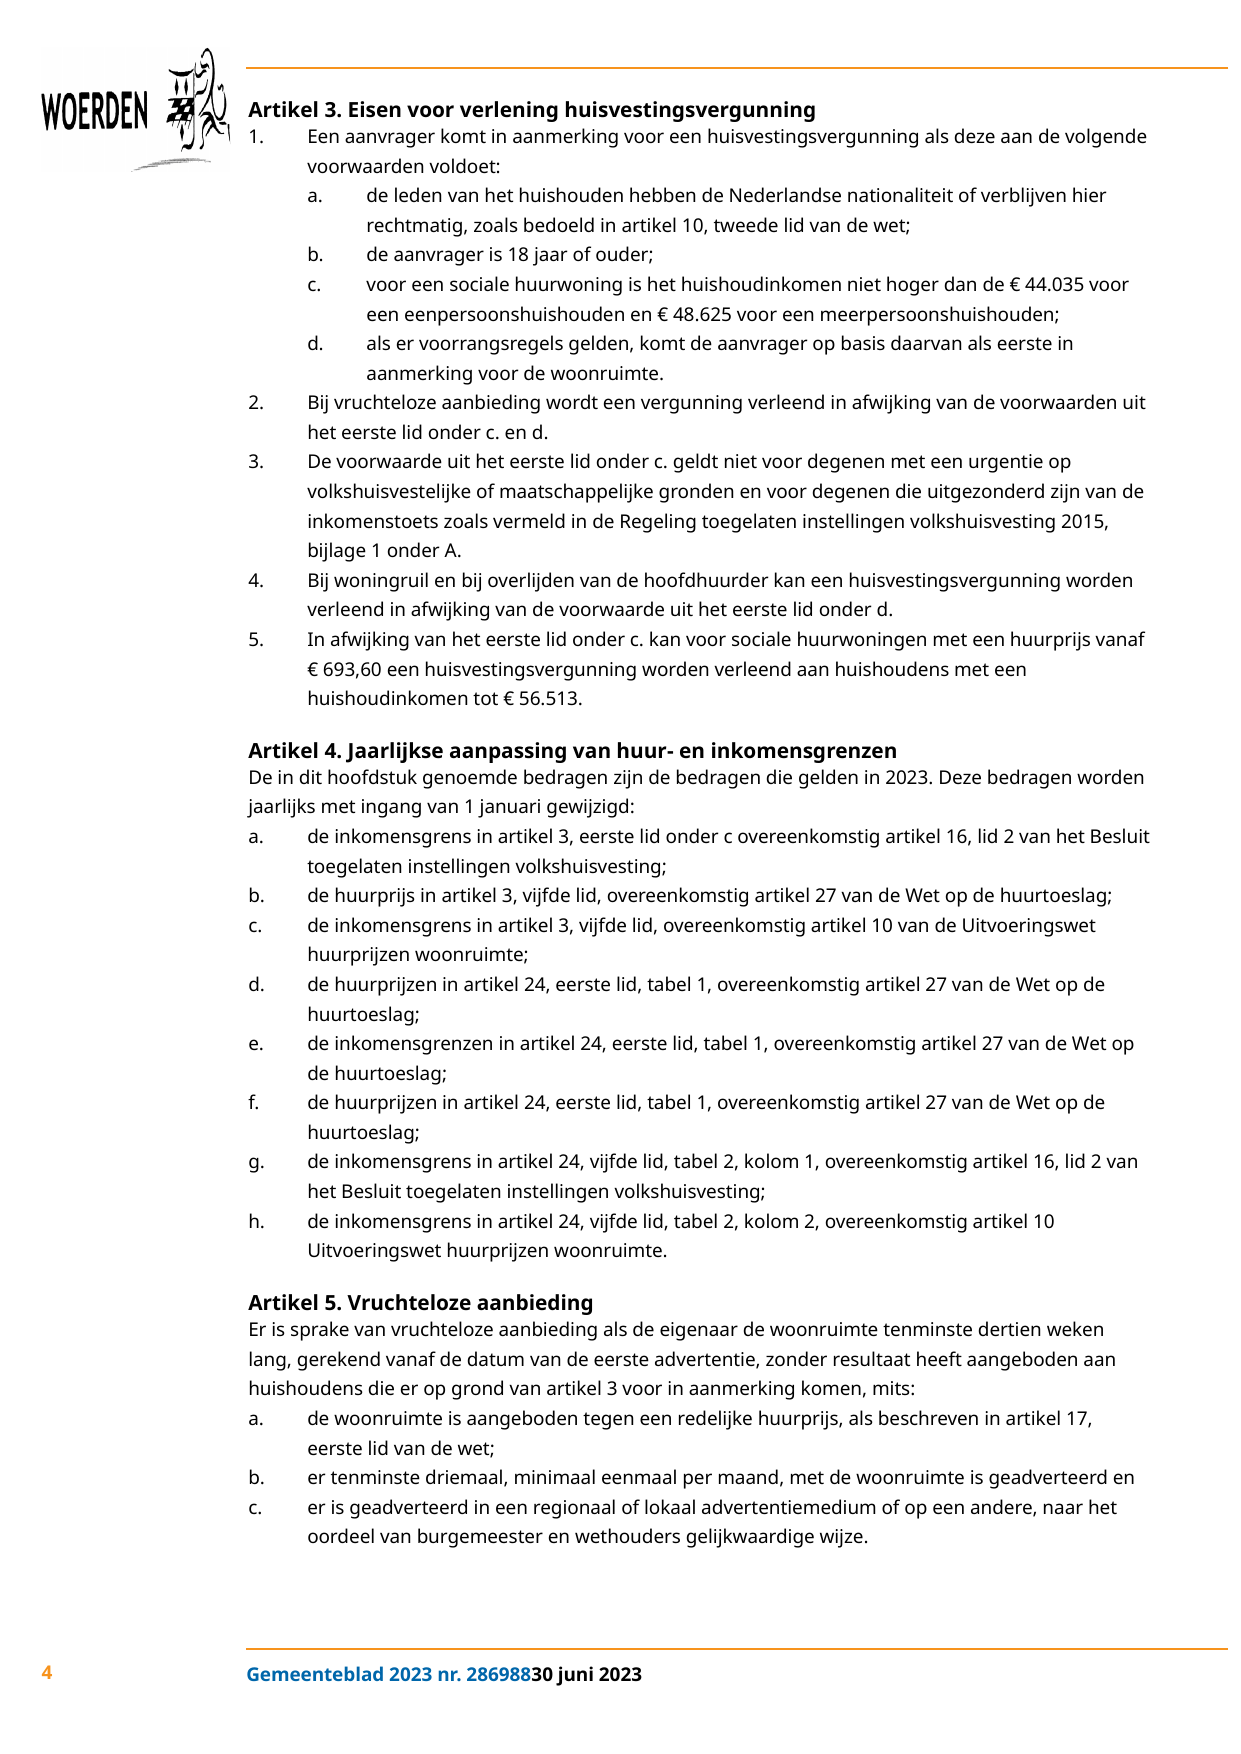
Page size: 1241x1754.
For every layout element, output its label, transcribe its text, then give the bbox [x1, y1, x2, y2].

list de woonruimte is aangeboden tegen een redelijke huurprijs, als beschreven in artikel 17, eerste lid van de wet; [248, 1405, 1152, 1460]
list de leden van het huishouden hebben de Nederlandse nationaliteit of verblijven hier rechtmatig, zoals bedoeld in artikel 10, tweede lid van de wet; [307, 182, 1152, 238]
list In afwijking van het eerste lid onder c. kan voor sociale huurwoningen met een huurprijs vanaf € 693,60 een huisvestingsvergunning worden verleend aan huishoudens met een huishoudinkomen tot € 56.513. [248, 626, 1152, 711]
list de inkomensgrens in artikel 3, eerste lid onder c overeenkomstig artikel 16, lid 2 van het Besluit toegelaten instellingen volkshuisvesting; [248, 823, 1152, 879]
list de inkomensgrens in artikel 3, vijfde lid, overeenkomstig artikel 10 van de Uitvoeringswet huurprijzen woonruimte; [248, 912, 1152, 967]
text Artikel 3. Eisen voor verlening huisvestingsvergunning [248, 95, 1152, 123]
list de huurprijzen in artikel 24, eerste lid, tabel 1, overeenkomstig artikel 27 van de Wet op de huurtoeslag; [248, 1089, 1152, 1145]
list de huurprijzen in artikel 24, eerste lid, tabel 1, overeenkomstig artikel 27 van de Wet op de huurtoeslag; [248, 971, 1152, 1027]
list er is geadverteerd in een regionaal of lokaal advertentiemedium of op een andere, naar het oordeel van burgemeester en wethouders gelijkwaardige wijze. [248, 1494, 1152, 1549]
list Bij vruchteloze aanbieding wordt een vergunning verleend in afwijking van de voorwaarden uit het eerste lid onder c. en d. [248, 389, 1152, 445]
list als er voorrangsregels gelden, komt de aanvrager op basis daarvan als eerste in aanmerking voor de woonruimte. [307, 330, 1152, 386]
list De voorwaarde uit het eerste lid onder c. geldt niet voor degenen met een urgentie op volkshuisvestelijke of maatschappelijke gronden en voor degenen die uitgezonderd zijn van de inkomenstoets zoals vermeld in de Regeling toegelaten instellingen volkshuisvesting 2015, bijlage 1 onder A. [248, 449, 1152, 563]
text Er is sprake van vruchteloze aanbieding als de eigenaar de woonruimte tenminste dertien weken lang, gerekend vanaf de datum van de eerste advertentie, zonder resultaat heeft aangeboden aan huishoudens die er op grond van artikel 3 voor in aanmerking komen, mits: [248, 1316, 1152, 1401]
list Een aanvrager komt in aanmerking voor een huisvestingsvergunning als deze aan de volgende voorwaarden voldoet: [248, 123, 1152, 178]
list voor een sociale huurwoning is het huishoudinkomen niet hoger dan de € 44.035 voor een eenpersoonshuishouden en € 48.625 voor een meerpersoonshuishouden; [307, 271, 1152, 326]
text Artikel 5. Vruchteloze aanbieding [248, 1288, 1152, 1316]
list de aanvrager is 18 jaar of ouder; [307, 242, 1152, 267]
list de inkomensgrens in artikel 24, vijfde lid, tabel 2, kolom 1, overeenkomstig artikel 16, lid 2 van het Besluit toegelaten instellingen volkshuisvesting; [248, 1149, 1152, 1204]
list de huurprijs in artikel 3, vijfde lid, overeenkomstig artikel 27 van de Wet op de huurtoeslag; [248, 882, 1152, 908]
list Bij woningruil en bij overlijden van de hoofdhuurder kan een huisvestingsvergunning worden verleend in afwijking van de voorwaarde uit het eerste lid onder d. [248, 567, 1152, 622]
picture [41, 47, 231, 172]
text De in dit hoofdstuk genoemde bedragen zijn de bedragen die gelden in 2023. Deze bedragen worden jaarlijks met ingang van 1 januari gewijzigd: [248, 764, 1152, 819]
list de inkomensgrens in artikel 24, vijfde lid, tabel 2, kolom 2, overeenkomstig artikel 10 Uitvoeringswet huurprijzen woonruimte. [248, 1208, 1152, 1263]
text Artikel 4. Jaarlijkse aanpassing van huur- en inkomensgrenzen [248, 736, 1152, 764]
list de inkomensgrenzen in artikel 24, eerste lid, tabel 1, overeenkomstig artikel 27 van de Wet op de huurtoeslag; [248, 1030, 1152, 1086]
list er tenminste driemaal, minimaal eenmaal per maand, met de woonruimte is geadverteerd en [248, 1464, 1152, 1490]
